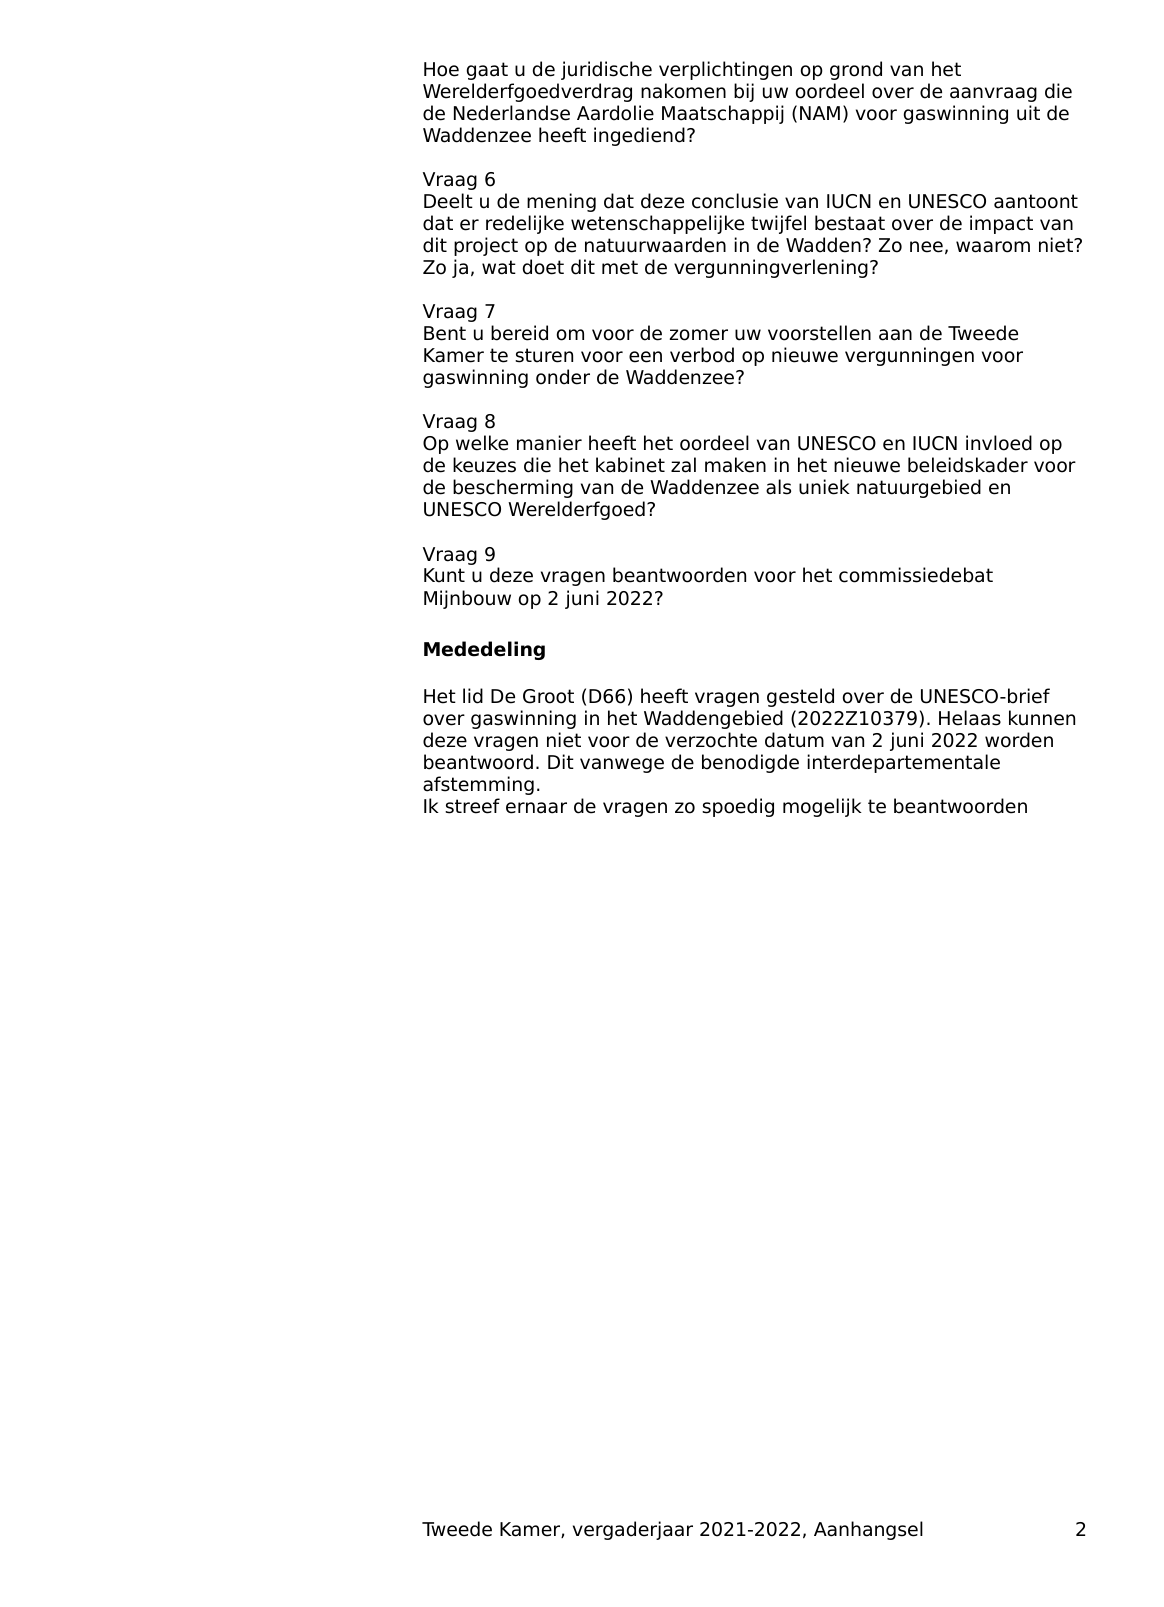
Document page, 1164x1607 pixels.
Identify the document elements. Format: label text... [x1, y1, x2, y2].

text Vraag 7 [422, 301, 1087, 323]
text Vraag 6 [422, 169, 1087, 191]
text Vraag 9 [422, 543, 1087, 565]
text Bent u bereid om voor de zomer uw voorstellen aan de Tweede Kamer te sturen voor een verbod op nieuwe vergunningen voor gaswinning onder de Waddenzee? [422, 323, 1087, 389]
subtitle Mededeling [422, 639, 1087, 661]
text Hoe gaat u de juridische verplichtingen op grond van het Werelderfgoedverdrag nakomen bij uw oordeel over de aanvraag die de Nederlandse Aardolie Maatschappij (NAM) voor gaswinning uit de Waddenzee heeft ingediend? [422, 59, 1087, 147]
text Deelt u de mening dat deze conclusie van IUCN en UNESCO aantoont dat er redelijke wetenschappelijke twijfel bestaat over de impact van dit project op de natuurwaarden in de Wadden? Zo nee, waarom niet? Zo ja, wat doet dit met de vergunningverlening? [422, 191, 1087, 279]
text Ik streef ernaar de vragen zo spoedig mogelijk te beantwoorden [422, 796, 1087, 818]
text Vraag 8 [422, 411, 1087, 433]
text Op welke manier heeft het oordeel van UNESCO en IUCN invloed op de keuzes die het kabinet zal maken in het nieuwe beleidskader voor de bescherming van de Waddenzee als uniek natuurgebied en UNESCO Werelderfgoed? [422, 433, 1087, 521]
text Kunt u deze vragen beantwoorden voor het commissiedebat Mijnbouw op 2 juni 2022? [422, 565, 1087, 609]
text Het lid De Groot (D66) heeft vragen gesteld over de UNESCO-brief over gaswinning in het Waddengebied (2022Z10379). Helaas kunnen deze vragen niet voor de verzochte datum van 2 juni 2022 worden beantwoord. Dit vanwege de benodigde interdepartementale afstemming. [422, 686, 1087, 796]
